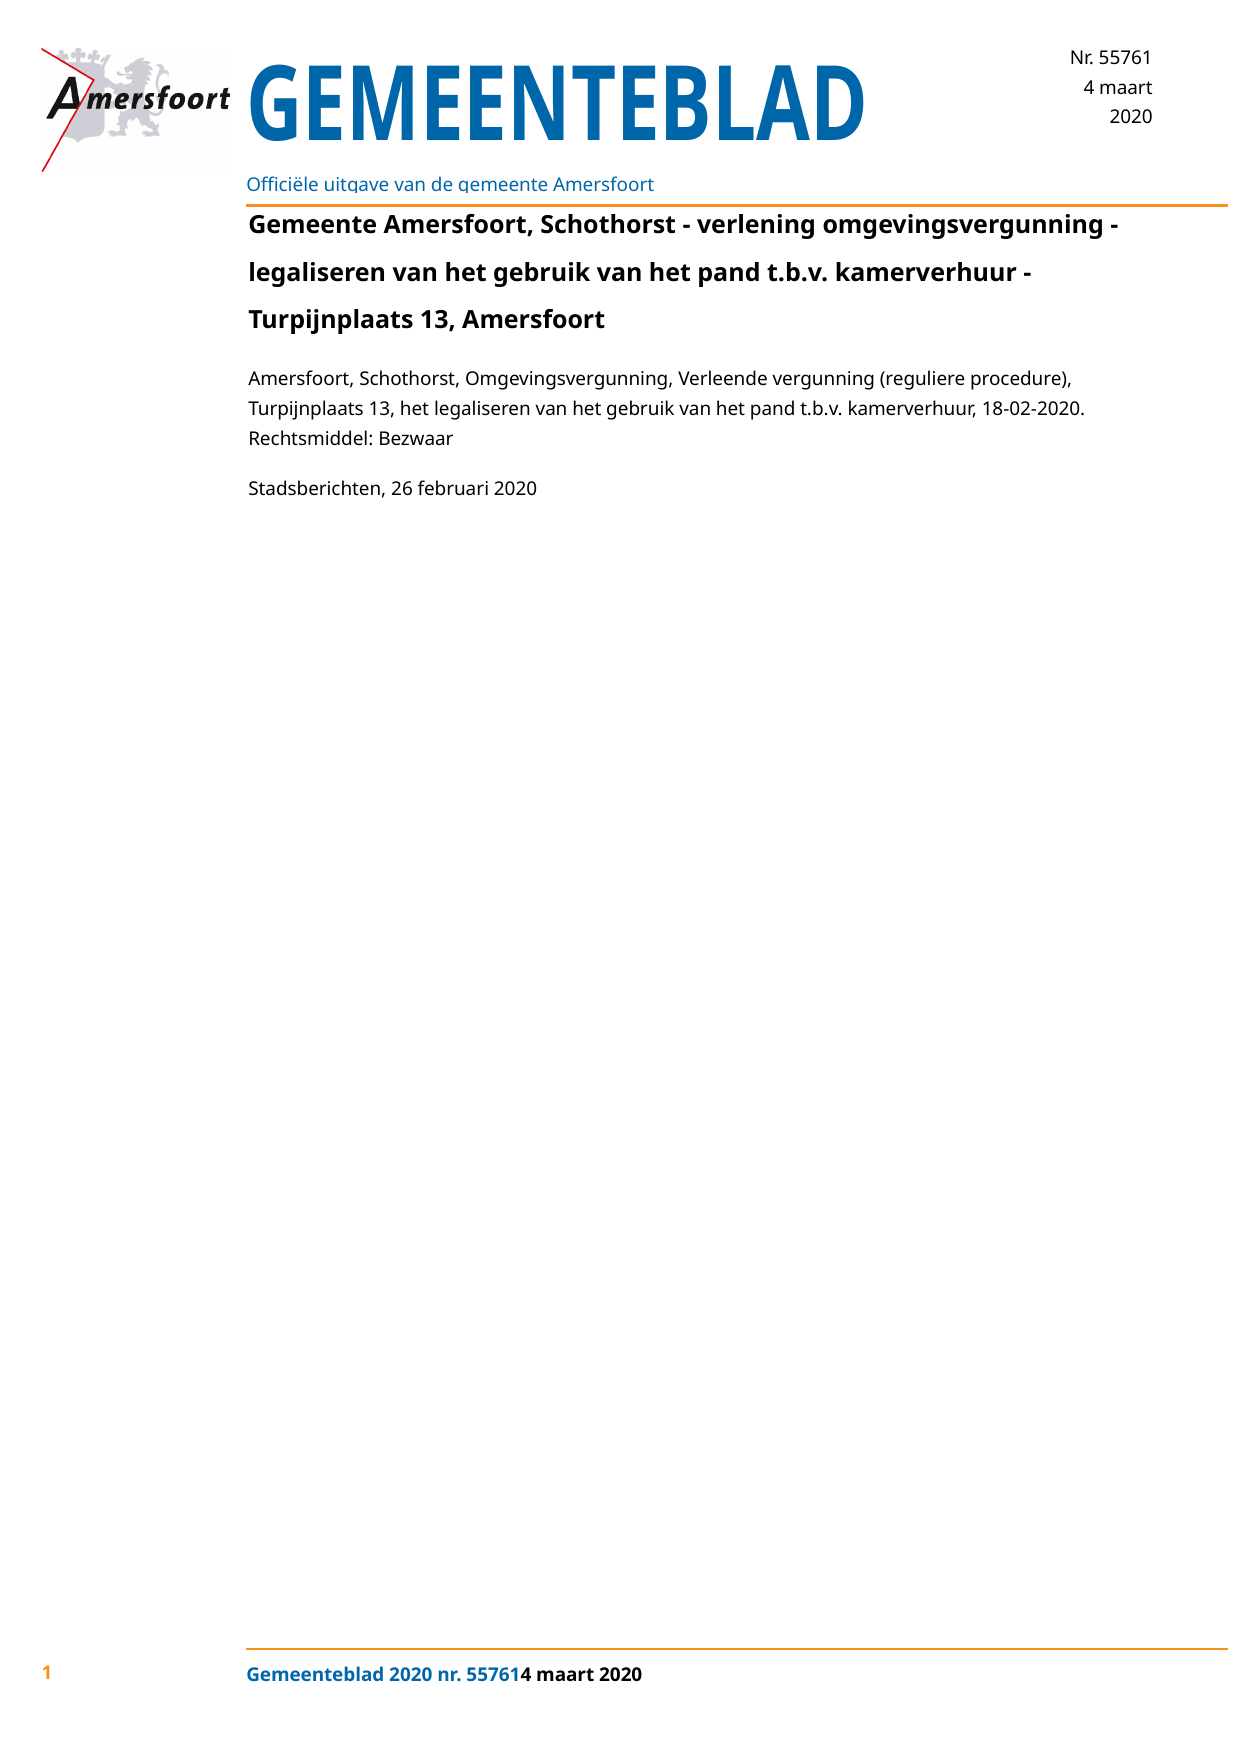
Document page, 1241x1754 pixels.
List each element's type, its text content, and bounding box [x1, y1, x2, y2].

picture [41, 47, 231, 172]
text Gemeente Amersfoort, Schothorst - verlening omgevingsvergunning - legaliseren van het gebruik van het pand t.b.v. kamerverhuur - Turpijnplaats 13, Amersfoort [248, 207, 1152, 336]
text Stadsberichten, 26 februari 2020 [248, 475, 1152, 501]
text Amersfoort, Schothorst, Omgevingsvergunning, Verleende vergunning (reguliere procedure), Turpijnplaats 13, het legaliseren van het gebruik van het pand t.b.v. kamerverhuur, 18-02-2020. Rechtsmiddel: Bezwaar [248, 366, 1152, 450]
